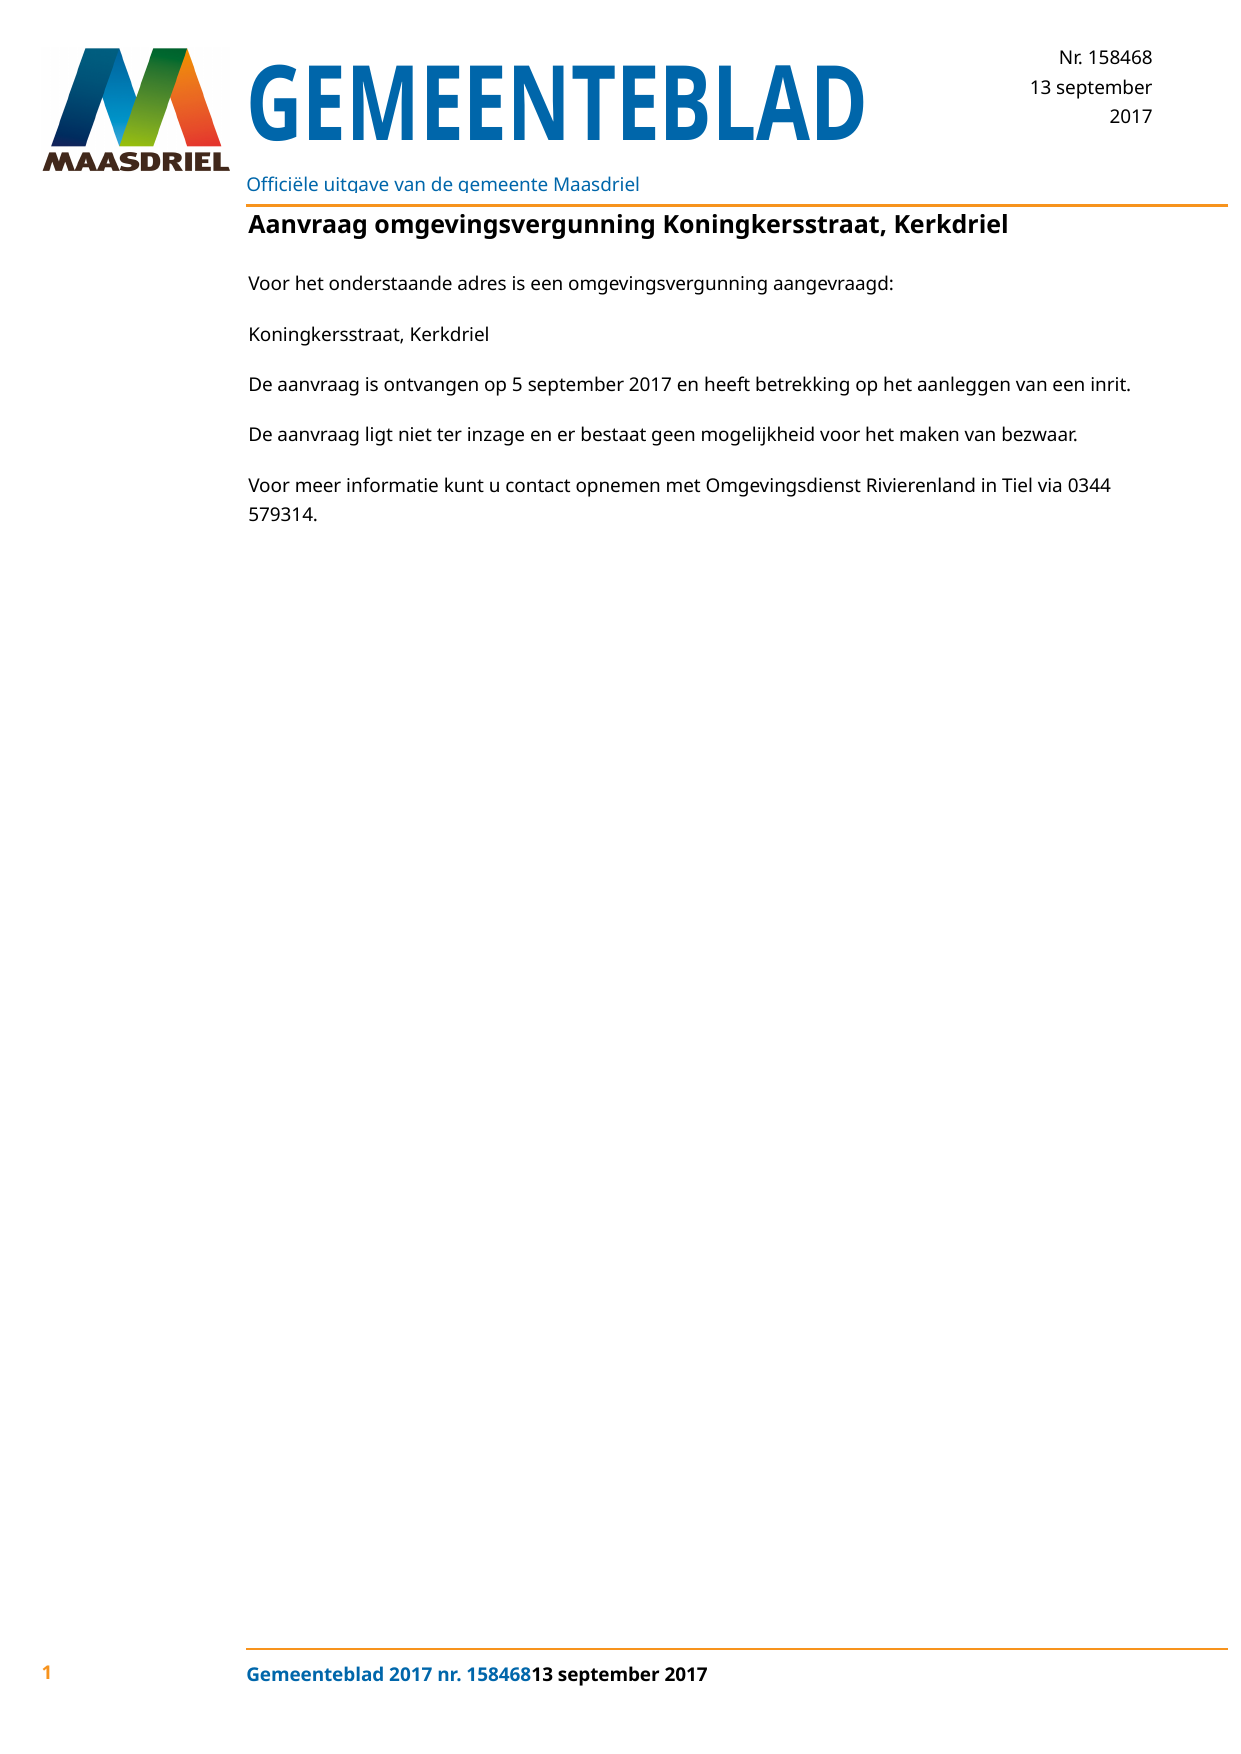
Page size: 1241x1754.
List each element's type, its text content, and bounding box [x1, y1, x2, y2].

text Voor het onderstaande adres is een omgevingsvergunning aangevraagd: [248, 270, 1152, 296]
text Voor meer informatie kunt u contact opnemen met Omgevingsdienst Rivierenland in Tiel via 0344 579314. [248, 472, 1152, 527]
picture [41, 47, 231, 172]
text De aanvraag is ontvangen op 5 september 2017 en heeft betrekking op het aanleggen van een inrit. [248, 371, 1152, 397]
text Aanvraag omgevingsvergunning Koningkersstraat, Kerkdriel [248, 207, 1152, 241]
text De aanvraag ligt niet ter inzage en er bestaat geen mogelijkheid voor het maken van bezwaar. [248, 422, 1152, 447]
text Koningkersstraat, Kerkdriel [248, 321, 1152, 346]
